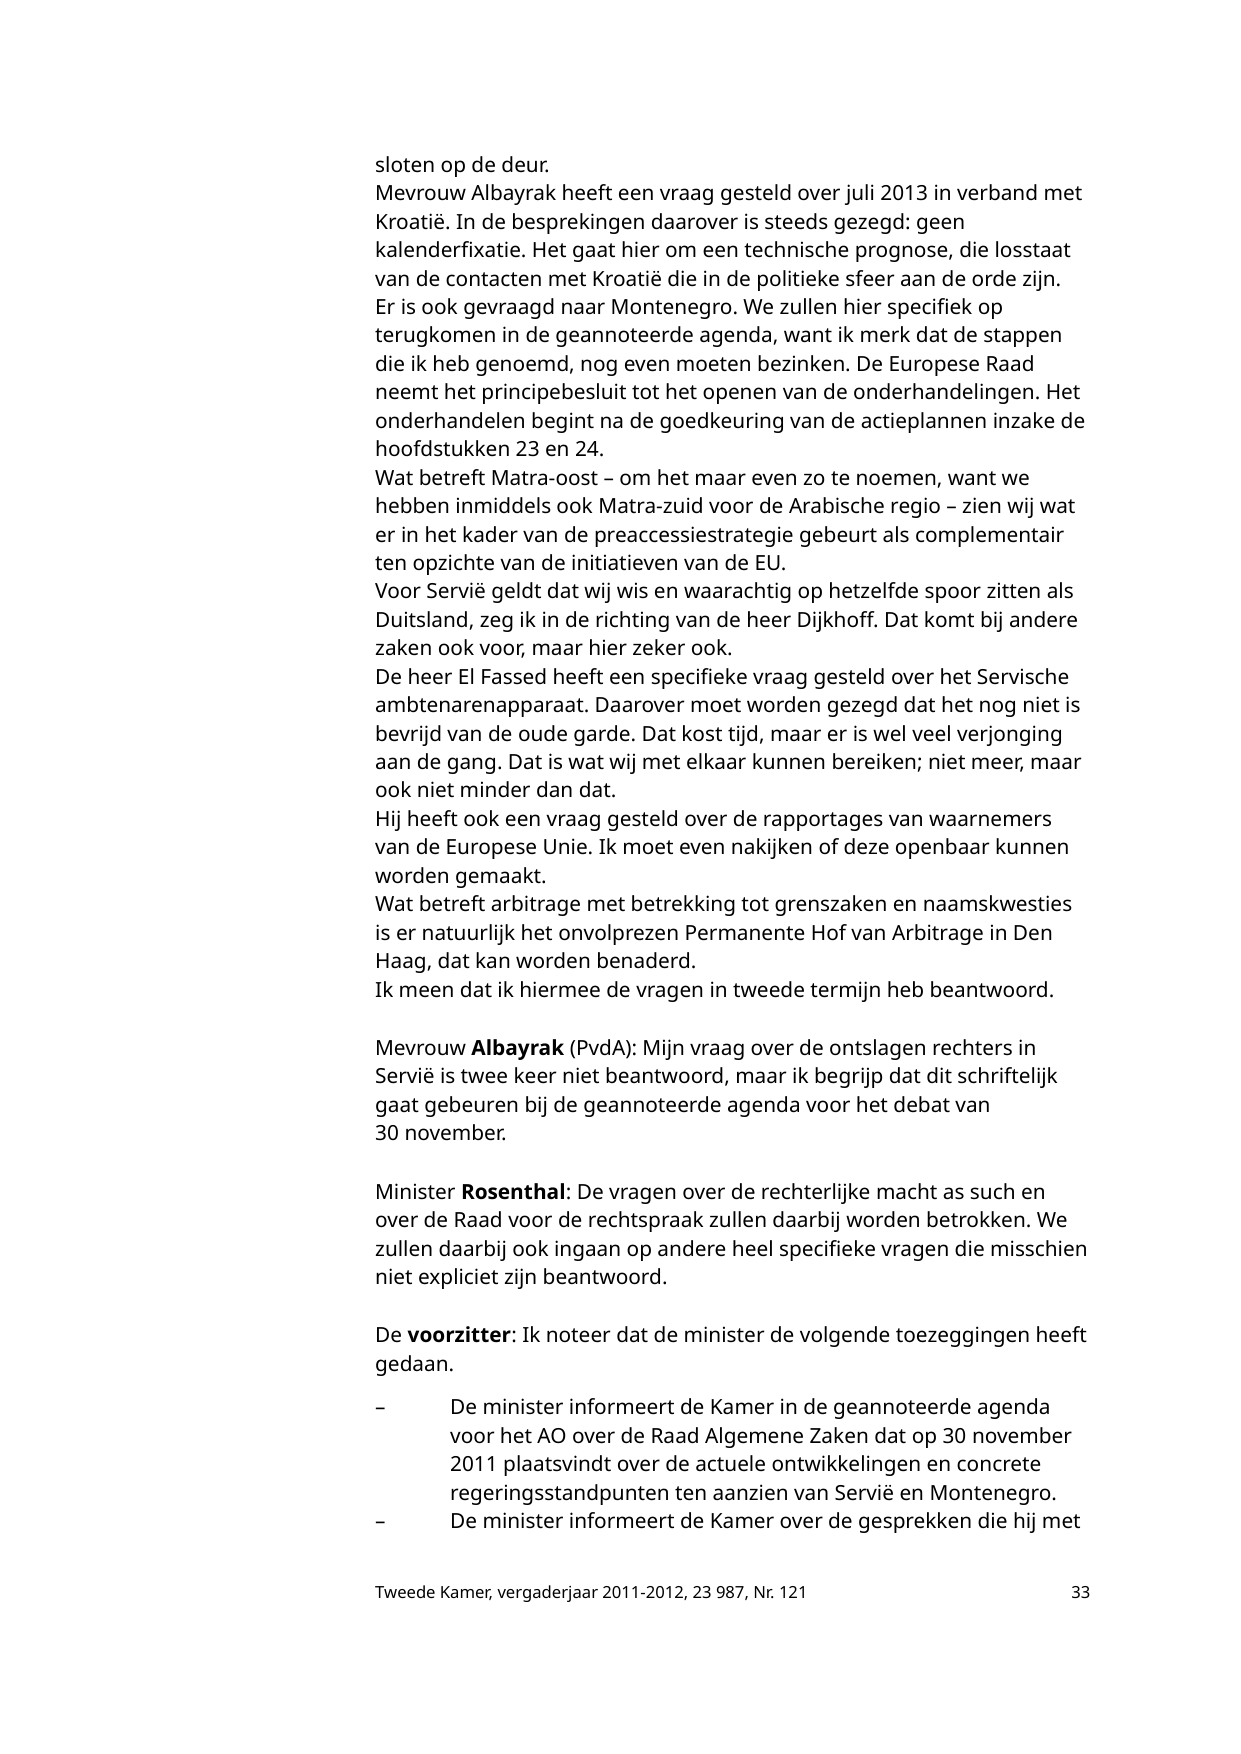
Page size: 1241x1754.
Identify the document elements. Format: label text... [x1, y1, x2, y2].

text De heer El Fassed heeft een specifieke vraag gesteld over het Servische ambtenarenapparaat. Daarover moet worden gezegd dat het nog niet is bevrijd van de oude garde. Dat kost tijd, maar er is wel veel verjonging aan de gang. Dat is wat wij met elkaar kunnen bereiken; niet meer, maar ook niet minder dan dat. [375, 662, 1090, 804]
text sloten op de deur. [375, 150, 1090, 178]
text Mevrouw Albayrak heeft een vraag gesteld over juli 2013 in verband met Kroatië. In de besprekingen daarover is steeds gezegd: geen kalenderfixatie. Het gaat hier om een technische prognose, die losstaat van de contacten met Kroatië die in de politieke sfeer aan de orde zijn. [375, 178, 1090, 292]
text Hij heeft ook een vraag gesteld over de rapportages van waarnemers van de Europese Unie. Ik moet even nakijken of deze openbaar kunnen worden gemaakt. [375, 804, 1090, 889]
text Ik meen dat ik hiermee de vragen in tweede termijn heb beantwoord. [375, 975, 1090, 1003]
list De minister informeert de Kamer in de geannoteerde agenda voor het AO over de Raad Algemene Zaken dat op 30 november 2011 plaatsvindt over de actuele ontwikkelingen en concrete regeringsstandpunten ten aanzien van Servië en Montenegro. [375, 1392, 1090, 1506]
text De voorzitter: Ik noteer dat de minister de volgende toezeggingen heeft gedaan. [375, 1321, 1090, 1377]
text Er is ook gevraagd naar Montenegro. We zullen hier specifiek op terugkomen in de geannoteerde agenda, want ik merk dat de stappen die ik heb genoemd, nog even moeten bezinken. De Europese Raad neemt het principebesluit tot het openen van de onderhandelingen. Het onderhandelen begint na de goedkeuring van de actieplannen inzake de hoofdstukken 23 en 24. [375, 292, 1090, 463]
text Mevrouw Albayrak (PvdA): Mijn vraag over de ontslagen rechters in Servië is twee keer niet beantwoord, maar ik begrijp dat dit schriftelijk gaat gebeuren bij de geannoteerde agenda voor het debat van 30 november. [375, 1033, 1090, 1147]
text Wat betreft Matra-oost – om het maar even zo te noemen, want we hebben inmiddels ook Matra-zuid voor de Arabische regio – zien wij wat er in het kader van de preaccessiestrategie gebeurt als complementair ten opzichte van de initiatieven van de EU. [375, 463, 1090, 577]
text Voor Servië geldt dat wij wis en waarachtig op hetzelfde spoor zitten als Duitsland, zeg ik in de richting van de heer Dijkhoff. Dat komt bij andere zaken ook voor, maar hier zeker ook. [375, 577, 1090, 662]
text Wat betreft arbitrage met betrekking tot grenszaken en naamskwesties is er natuurlijk het onvolprezen Permanente Hof van Arbitrage in Den Haag, dat kan worden benaderd. [375, 889, 1090, 975]
list De minister informeert de Kamer over de gesprekken die hij met [375, 1506, 1090, 1535]
text Minister Rosenthal: De vragen over de rechterlijke macht as such en over de Raad voor de rechtspraak zullen daarbij worden betrokken. We zullen daarbij ook ingaan op andere heel specifieke vragen die misschien niet expliciet zijn beantwoord. [375, 1177, 1090, 1291]
